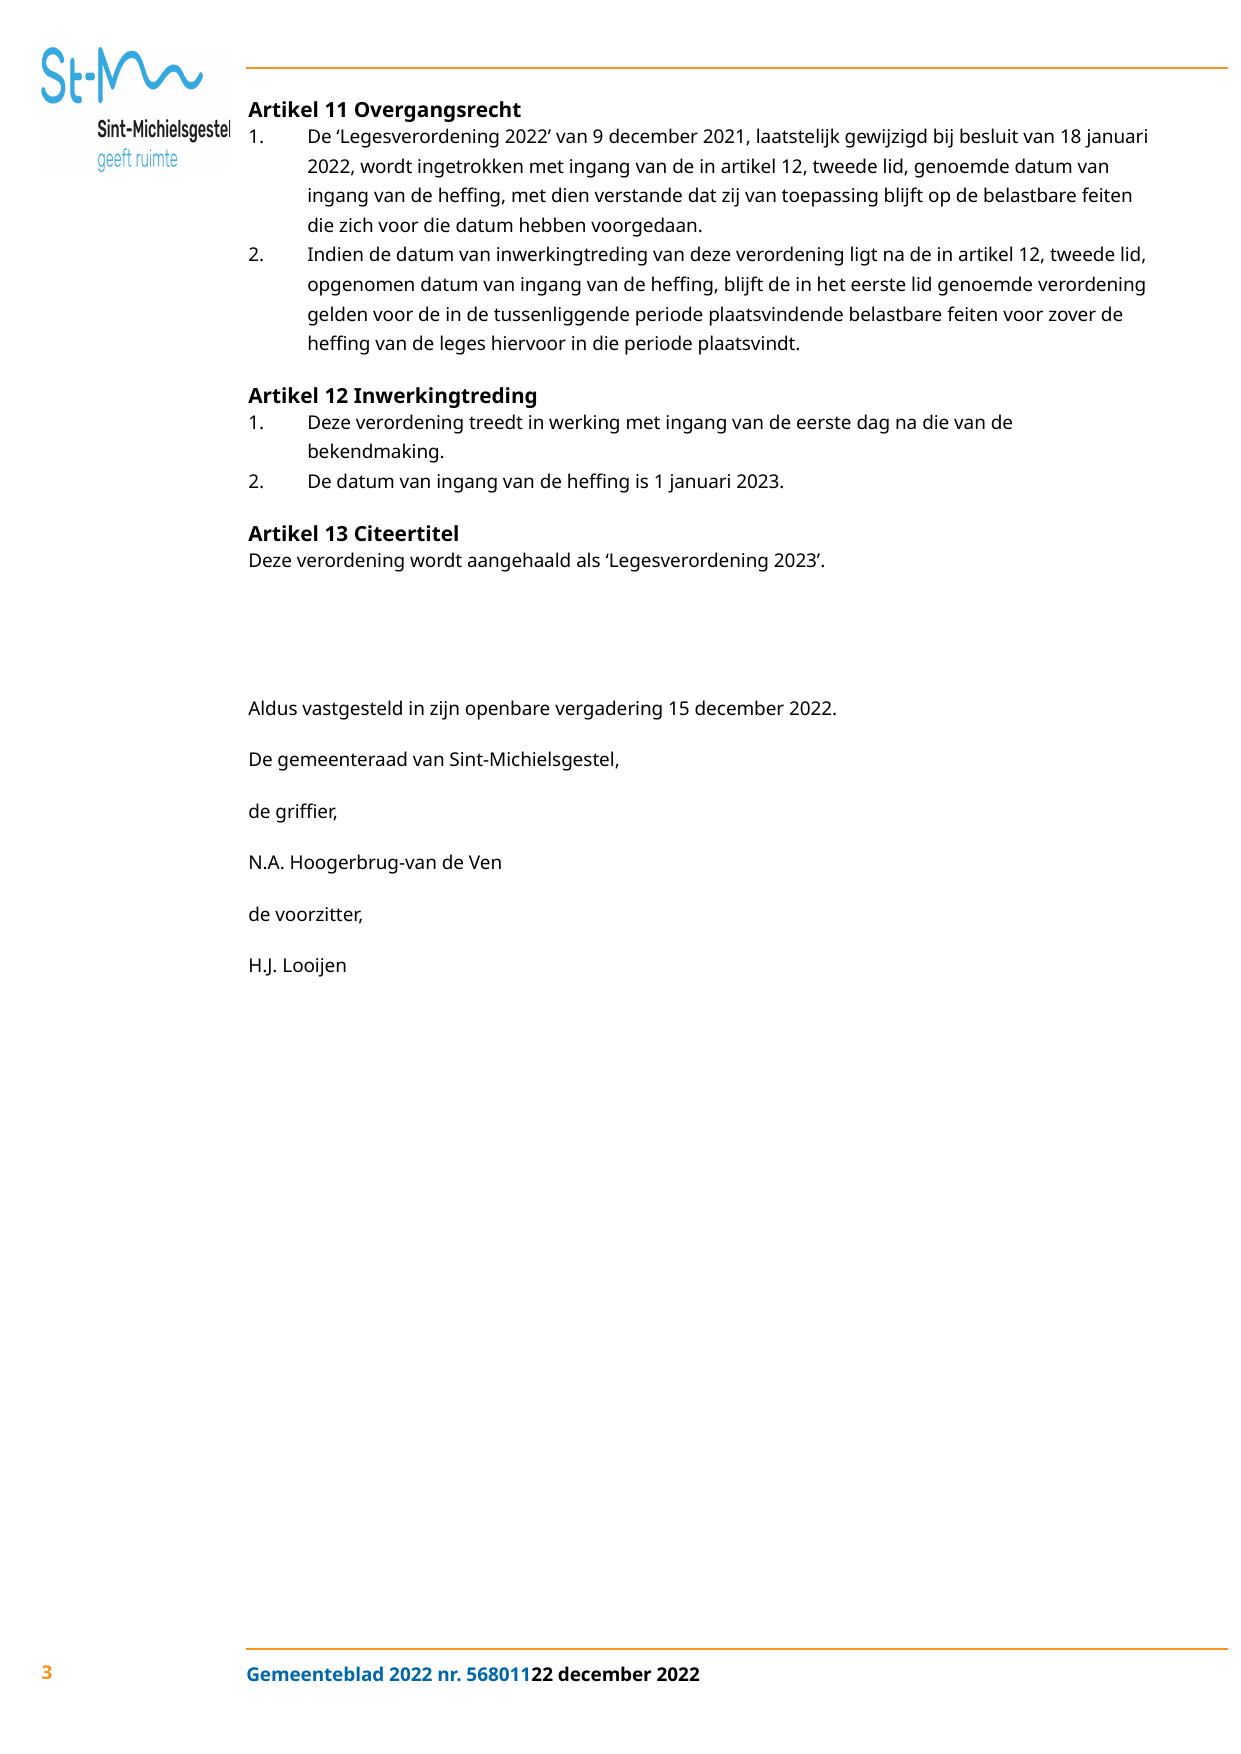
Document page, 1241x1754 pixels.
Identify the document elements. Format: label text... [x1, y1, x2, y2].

list Deze verordening treedt in werking met ingang van de eerste dag na die van de bekendmaking. [248, 409, 1152, 464]
list De ‘Legesverordening 2022’ van 9 december 2021, laatstelijk gewijzigd bij besluit van 18 januari 2022, wordt ingetrokken met ingang van de in artikel 12, tweede lid, genoemde datum van ingang van de heffing, met dien verstande dat zij van toepassing blijft op de belastbare feiten die zich voor die datum hebben voorgedaan. [248, 123, 1152, 238]
text N.A. Hoogerbrug-van de Ven [248, 849, 1152, 875]
list De datum van ingang van de heffing is 1 januari 2023. [248, 468, 1152, 494]
text de griffier, [248, 798, 1152, 824]
text Artikel 12 Inwerkingtreding [248, 381, 1152, 409]
text H.J. Looijen [248, 952, 1152, 978]
text Aldus vastgesteld in zijn openbare vergadering 15 december 2022. [248, 695, 1152, 721]
picture [41, 47, 231, 172]
text De gemeenteraad van Sint-Michielsgestel, [248, 747, 1152, 772]
list Indien de datum van inwerkingtreding van deze verordening ligt na de in artikel 12, tweede lid, opgenomen datum van ingang van de heffing, blijft de in het eerste lid genoemde verordening gelden voor de in de tussenliggende periode plaatsvindende belastbare feiten voor zover de heffing van de leges hiervoor in die periode plaatsvindt. [248, 242, 1152, 356]
text de voorzitter, [248, 901, 1152, 927]
text Deze verordening wordt aangehaald als ‘Legesverordening 2023’. [248, 547, 1152, 573]
text Artikel 11 Overgangsrecht [248, 95, 1152, 123]
text Artikel 13 Citeertitel [248, 519, 1152, 547]
